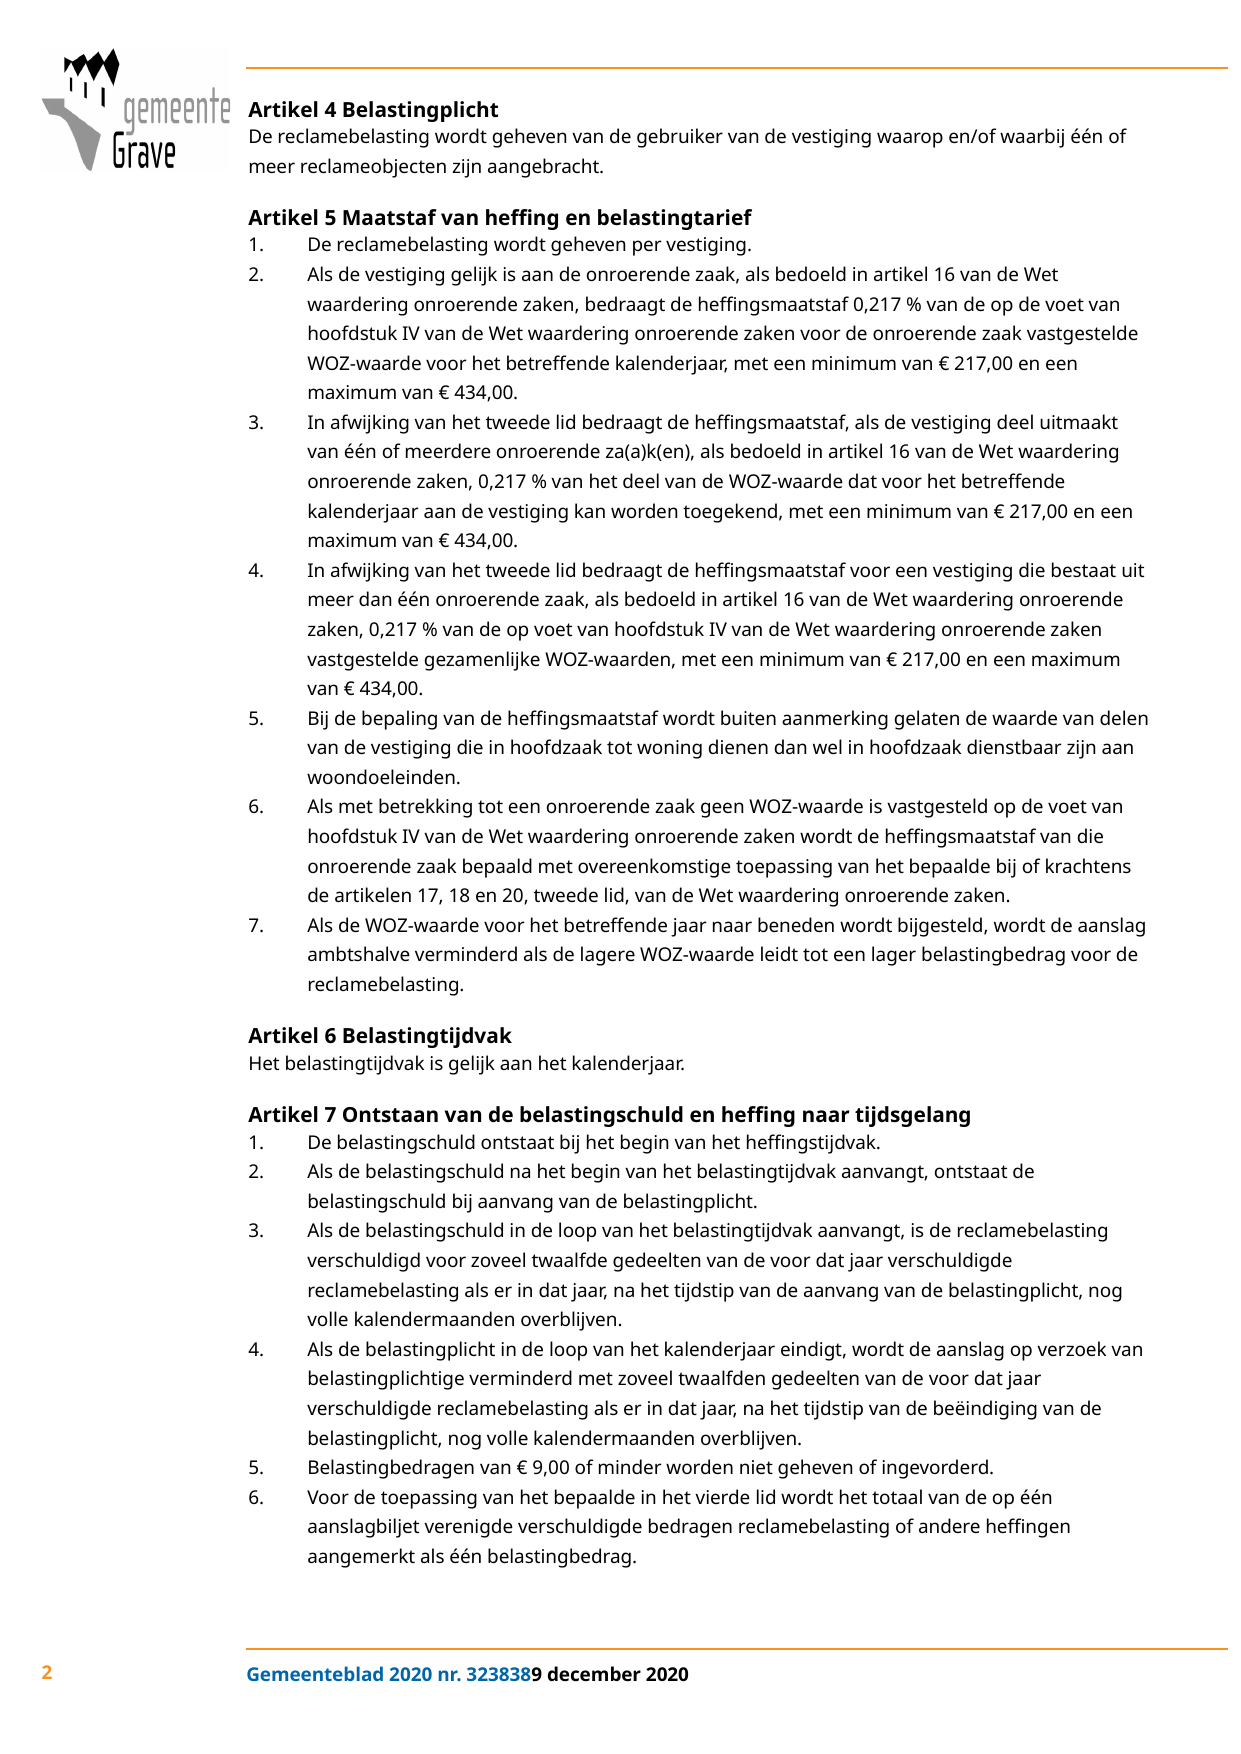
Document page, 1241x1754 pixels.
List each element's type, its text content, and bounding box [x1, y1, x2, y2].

list De reclamebelasting wordt geheven per vestiging. [248, 232, 1152, 257]
list Als de belastingplicht in de loop van het kalenderjaar eindigt, wordt de aanslag op verzoek van belastingplichtige verminderd met zoveel twaalfden gedeelten van de voor dat jaar verschuldigde reclamebelasting als er in dat jaar, na het tijdstip van de beëindiging van de belastingplicht, nog volle kalendermaanden overblijven. [248, 1336, 1152, 1451]
text Artikel 5 Maatstaf van heffing en belastingtarief [248, 203, 1152, 232]
text Artikel 7 Ontstaan van de belastingschuld en heffing naar tijdsgelang [248, 1101, 1152, 1129]
list Belastingbedragen van € 9,00 of minder worden niet geheven of ingevorderd. [248, 1454, 1152, 1480]
list Voor de toepassing van het bepaalde in het vierde lid wordt het totaal van de op één aanslagbiljet verenigde verschuldigde bedragen reclamebelasting of andere heffingen aangemerkt als één belastingbedrag. [248, 1484, 1152, 1569]
list Als de vestiging gelijk is aan de onroerende zaak, als bedoeld in artikel 16 van de Wet waardering onroerende zaken, bedraagt de heffingsmaatstaf 0,217 % van de op de voet van hoofdstuk IV van de Wet waardering onroerende zaken voor de onroerende zaak vastgestelde WOZ-waarde voor het betreffende kalenderjaar, met een minimum van € 217,00 en een maximum van € 434,00. [248, 261, 1152, 405]
list Als de belastingschuld in de loop van het belastingtijdvak aanvangt, is de reclamebelasting verschuldigd voor zoveel twaalfde gedeelten van de voor dat jaar verschuldigde reclamebelasting als er in dat jaar, na het tijdstip van de aanvang van de belastingplicht, nog volle kalendermaanden overblijven. [248, 1218, 1152, 1332]
text Het belastingtijdvak is gelijk aan het kalenderjaar. [248, 1050, 1152, 1076]
list In afwijking van het tweede lid bedraagt de heffingsmaatstaf, als de vestiging deel uitmaakt van één of meerdere onroerende za(a)k(en), als bedoeld in artikel 16 van de Wet waardering onroerende zaken, 0,217 % van het deel van de WOZ-waarde dat voor het betreffende kalenderjaar aan de vestiging kan worden toegekend, met een minimum van € 217,00 en een maximum van € 434,00. [248, 409, 1152, 553]
text Artikel 6 Belastingtijdvak [248, 1022, 1152, 1050]
list Als de belastingschuld na het begin van het belastingtijdvak aanvangt, ontstaat de belastingschuld bij aanvang van de belastingplicht. [248, 1158, 1152, 1214]
text De reclamebelasting wordt geheven van de gebruiker van de vestiging waarop en/of waarbij één of meer reclameobjecten zijn aangebracht. [248, 123, 1152, 178]
list In afwijking van het tweede lid bedraagt de heffingsmaatstaf voor een vestiging die bestaat uit meer dan één onroerende zaak, als bedoeld in artikel 16 van de Wet waardering onroerende zaken, 0,217 % van de op voet van hoofdstuk IV van de Wet waardering onroerende zaken vastgestelde gezamenlijke WOZ-waarden, met een minimum van € 217,00 en een maximum van € 434,00. [248, 557, 1152, 701]
list Bij de bepaling van de heffingsmaatstaf wordt buiten aanmerking gelaten de waarde van delen van de vestiging die in hoofdzaak tot woning dienen dan wel in hoofdzaak dienstbaar zijn aan woondoeleinden. [248, 705, 1152, 790]
list Als met betrekking tot een onroerende zaak geen WOZ-waarde is vastgesteld op de voet van hoofdstuk IV van de Wet waardering onroerende zaken wordt de heffingsmaatstaf van die onroerende zaak bepaald met overeenkomstige toepassing van het bepaalde bij of krachtens de artikelen 17, 18 en 20, tweede lid, van de Wet waardering onroerende zaken. [248, 794, 1152, 908]
list Als de WOZ-waarde voor het betreffende jaar naar beneden wordt bijgesteld, wordt de aanslag ambtshalve verminderd als de lagere WOZ-waarde leidt tot een lager belastingbedrag voor de reclamebelasting. [248, 912, 1152, 997]
text Artikel 4 Belastingplicht [248, 95, 1152, 123]
list De belastingschuld ontstaat bij het begin van het heffingstijdvak. [248, 1129, 1152, 1155]
picture [41, 47, 231, 172]
